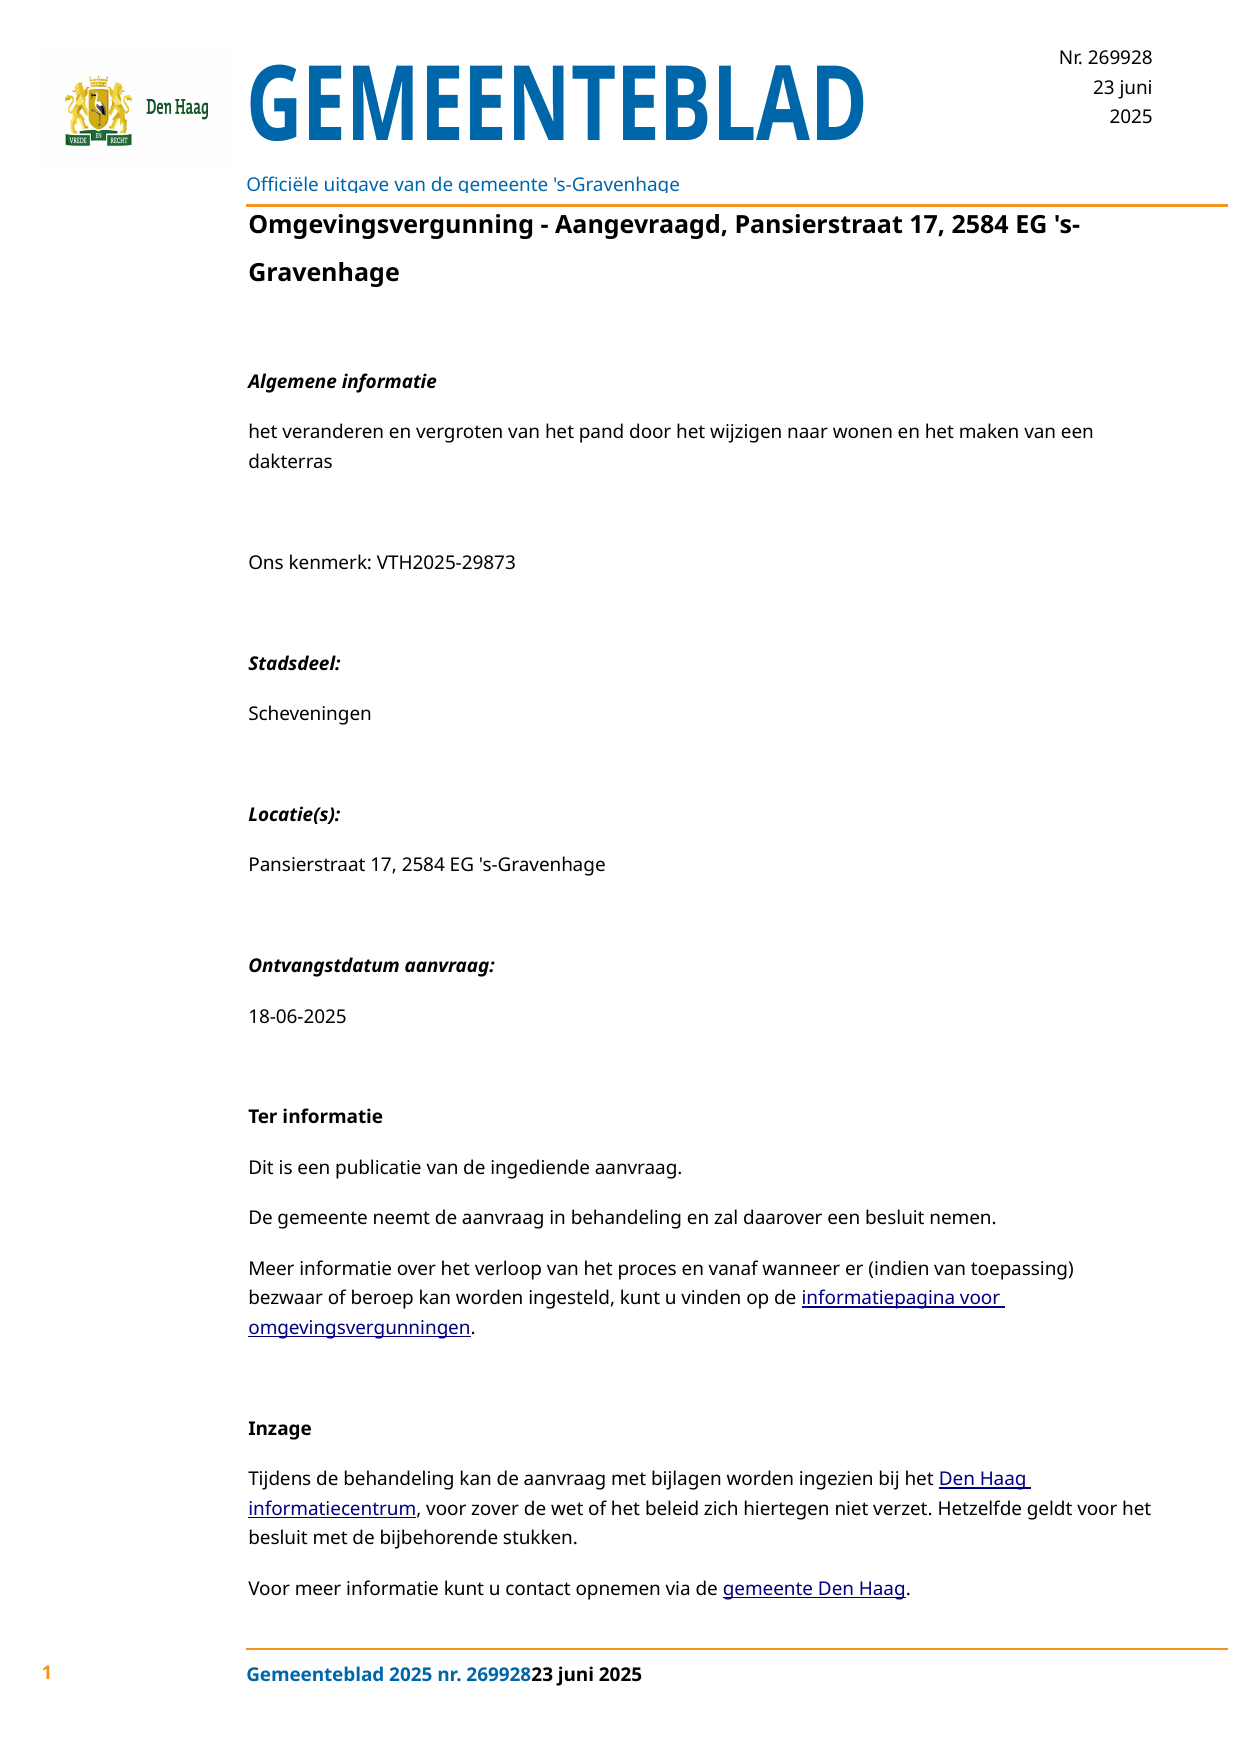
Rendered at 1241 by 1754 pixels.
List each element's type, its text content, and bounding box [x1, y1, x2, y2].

text Omgevingsvergunning - Aangevraagd, Pansierstraat 17, 2584 EG 's-Gravenhage [248, 207, 1152, 288]
text 18-06-2025 [248, 1003, 1152, 1029]
text Pansierstraat 17, 2584 EG 's-Gravenhage [248, 852, 1152, 877]
text Stadsdeel: [248, 650, 1152, 676]
picture [41, 47, 231, 172]
text De gemeente neemt de aanvraag in behandeling en zal daarover een besluit nemen. [248, 1204, 1152, 1230]
text Scheveningen [248, 700, 1152, 726]
text Ter informatie [248, 1104, 1152, 1129]
text Inzage [248, 1415, 1152, 1441]
text het veranderen en vergroten van het pand door het wijzigen naar wonen en het maken van een dakterras [248, 419, 1152, 474]
text Locatie(s): [248, 801, 1152, 827]
text Ons kenmerk: VTH2025-29873 [248, 549, 1152, 575]
text Meer informatie over het verloop van het proces en vanaf wanneer er (indien van toepassing) bezwaar of beroep kan worden ingesteld, kunt u vinden op de informatiepagina voor omgevingsvergunningen. [248, 1255, 1152, 1340]
text Tijdens de behandeling kan de aanvraag met bijlagen worden ingezien bij het Den Haag informatiecentrum, voor zover de wet of het beleid zich hiertegen niet verzet. Hetzelfde geldt voor het besluit met de bijbehorende stukken. [248, 1465, 1152, 1550]
text Dit is een publicatie van de ingediende aanvraag. [248, 1154, 1152, 1180]
text Ontvangstdatum aanvraag: [248, 952, 1152, 978]
text Algemene informatie [248, 368, 1152, 394]
text Voor meer informatie kunt u contact opnemen via de gemeente Den Haag. [248, 1575, 1152, 1601]
